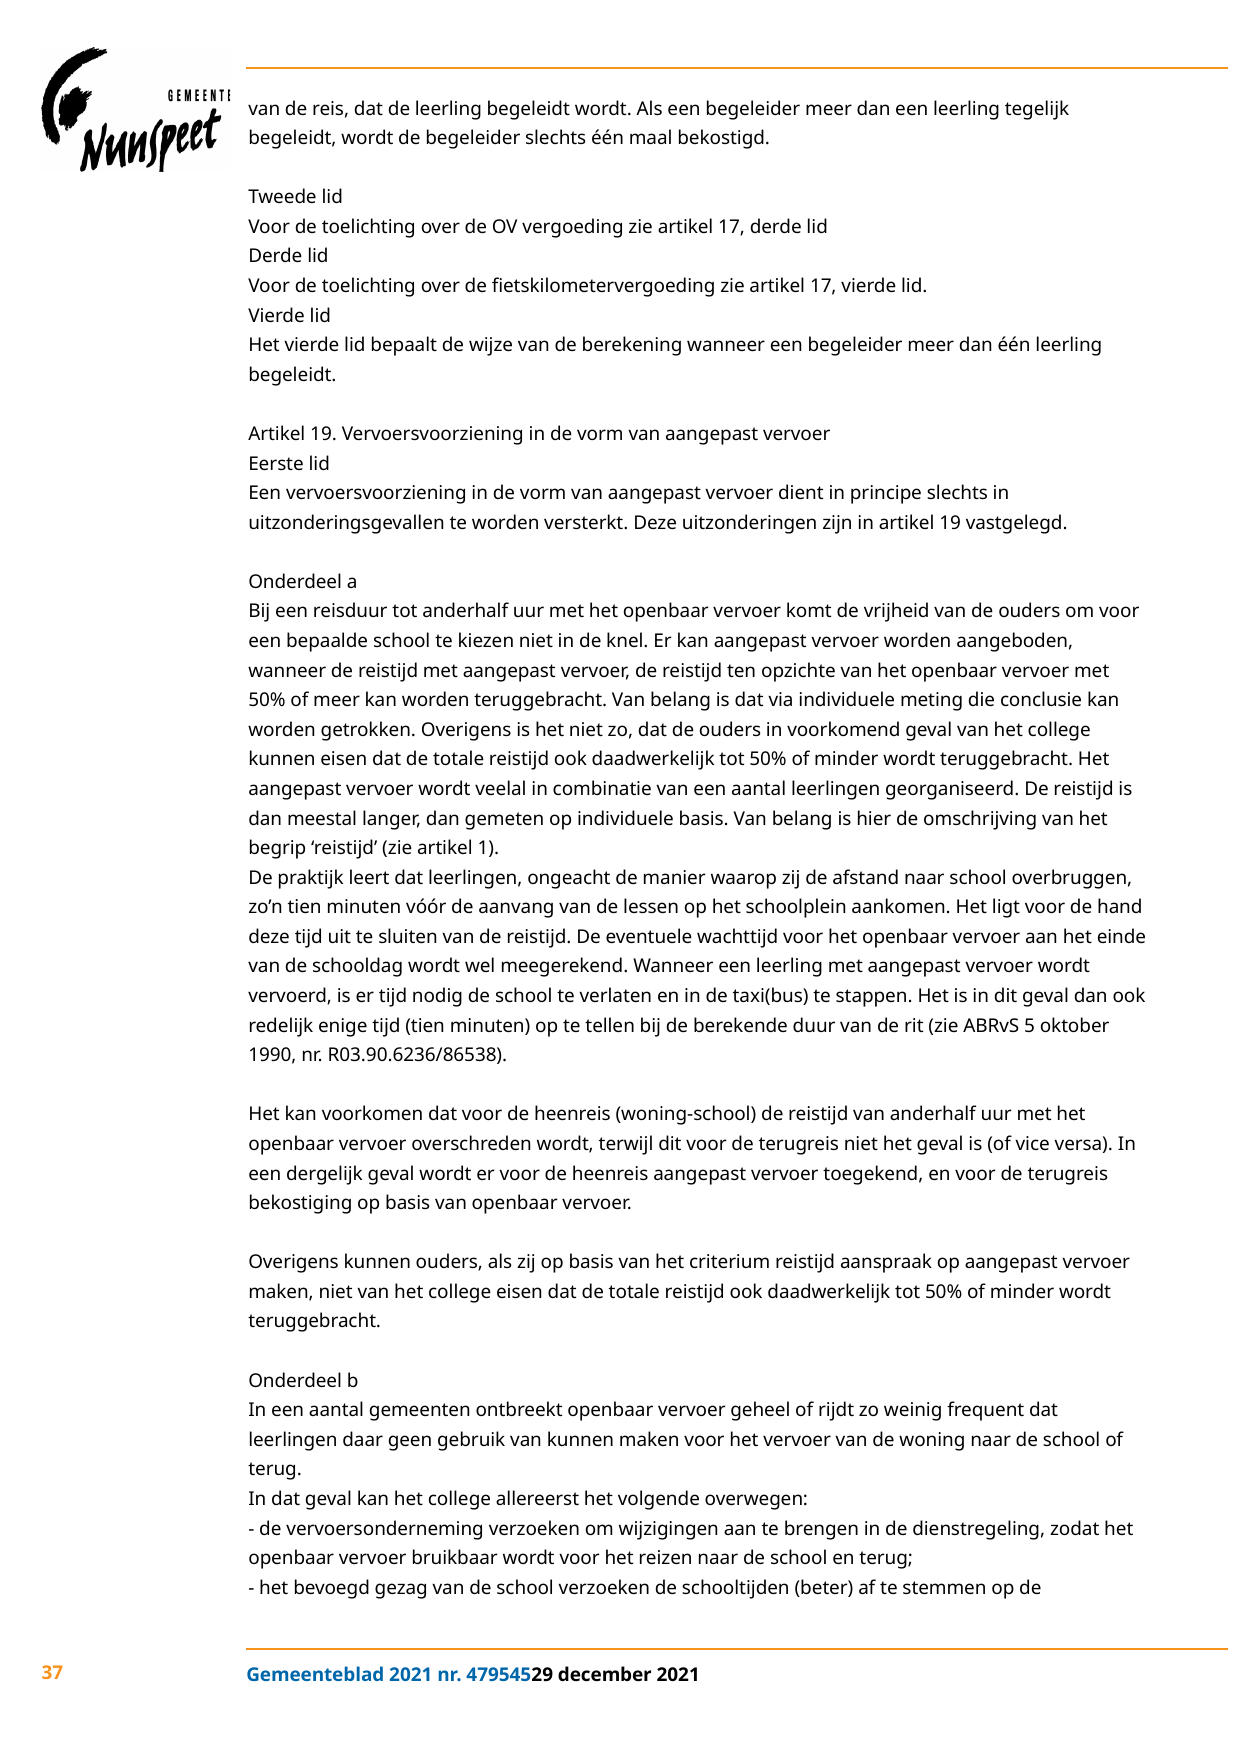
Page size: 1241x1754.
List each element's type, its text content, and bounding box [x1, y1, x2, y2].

text In dat geval kan het college allereerst het volgende overwegen: [248, 1485, 1152, 1511]
text - de vervoersonderneming verzoeken om wijzigingen aan te brengen in de dienstregeling, zodat het openbaar vervoer bruikbaar wordt voor het reizen naar de school en terug; [248, 1515, 1152, 1570]
text van de reis, dat de leerling begeleidt wordt. Als een begeleider meer dan een leerling tegelijk begeleidt, wordt de begeleider slechts één maal bekostigd. [248, 95, 1152, 150]
text Artikel 19. Vervoersvoorziening in de vorm van aangepast vervoer [248, 420, 1152, 446]
picture [41, 47, 231, 172]
text Tweede lid [248, 183, 1152, 209]
text In een aantal gemeenten ontbreekt openbaar vervoer geheel of rijdt zo weinig frequent dat leerlingen daar geen gebruik van kunnen maken voor het vervoer van de woning naar de school of terug. [248, 1396, 1152, 1481]
text Bij een reisduur tot anderhalf uur met het openbaar vervoer komt de vrijheid van de ouders om voor een bepaalde school te kiezen niet in de knel. Er kan aangepast vervoer worden aangeboden, wanneer de reistijd met aangepast vervoer, de reistijd ten opzichte van het openbaar vervoer met 50% of meer kan worden teruggebracht. Van belang is dat via individuele meting die conclusie kan worden getrokken. Overigens is het niet zo, dat de ouders in voorkomend geval van het college kunnen eisen dat de totale reistijd ook daadwerkelijk tot 50% of minder wordt teruggebracht. Het aangepast vervoer wordt veelal in combinatie van een aantal leerlingen georganiseerd. De reistijd is dan meestal langer, dan gemeten op individuele basis. Van belang is hier de omschrijving van het begrip ‘reistijd’ (zie artikel 1). [248, 598, 1152, 860]
text Voor de toelichting over de OV vergoeding zie artikel 17, derde lid [248, 213, 1152, 239]
text Onderdeel a [248, 568, 1152, 594]
text Overigens kunnen ouders, als zij op basis van het criterium reistijd aanspraak op aangepast vervoer maken, niet van het college eisen dat de totale reistijd ook daadwerkelijk tot 50% of minder wordt teruggebracht. [248, 1248, 1152, 1333]
text Voor de toelichting over de fietskilometervergoeding zie artikel 17, vierde lid. [248, 272, 1152, 298]
text Onderdeel b [248, 1367, 1152, 1393]
text Eerste lid [248, 450, 1152, 476]
text De praktijk leert dat leerlingen, ongeacht de manier waarop zij de afstand naar school overbruggen, zo’n tien minuten vóór de aanvang van de lessen op het schoolplein aankomen. Het ligt voor de hand deze tijd uit te sluiten van de reistijd. De eventuele wachttijd voor het openbaar vervoer aan het einde van de schooldag wordt wel meegerekend. Wanneer een leerling met aangepast vervoer wordt vervoerd, is er tijd nodig de school te verlaten en in de taxi(bus) te stappen. Het is in dit geval dan ook redelijk enige tijd (tien minuten) op te tellen bij de berekende duur van de rit (zie ABRvS 5 oktober 1990, nr. R03.90.6236/86538). [248, 864, 1152, 1067]
text Een vervoersvoorziening in de vorm van aangepast vervoer dient in principe slechts in uitzonderingsgevallen te worden versterkt. Deze uitzonderingen zijn in artikel 19 vastgelegd. [248, 479, 1152, 535]
text Derde lid [248, 243, 1152, 268]
text Het vierde lid bepaalt de wijze van de berekening wanneer een begeleider meer dan één leerling begeleidt. [248, 331, 1152, 387]
text Vierde lid [248, 302, 1152, 328]
text Het kan voorkomen dat voor de heenreis (woning-school) de reistijd van anderhalf uur met het openbaar vervoer overschreden wordt, terwijl dit voor de terugreis niet het geval is (of vice versa). In een dergelijk geval wordt er voor de heenreis aangepast vervoer toegekend, en voor de terugreis bekostiging op basis van openbaar vervoer. [248, 1101, 1152, 1215]
text - het bevoegd gezag van de school verzoeken de schooltijden (beter) af te stemmen op de [248, 1574, 1152, 1600]
